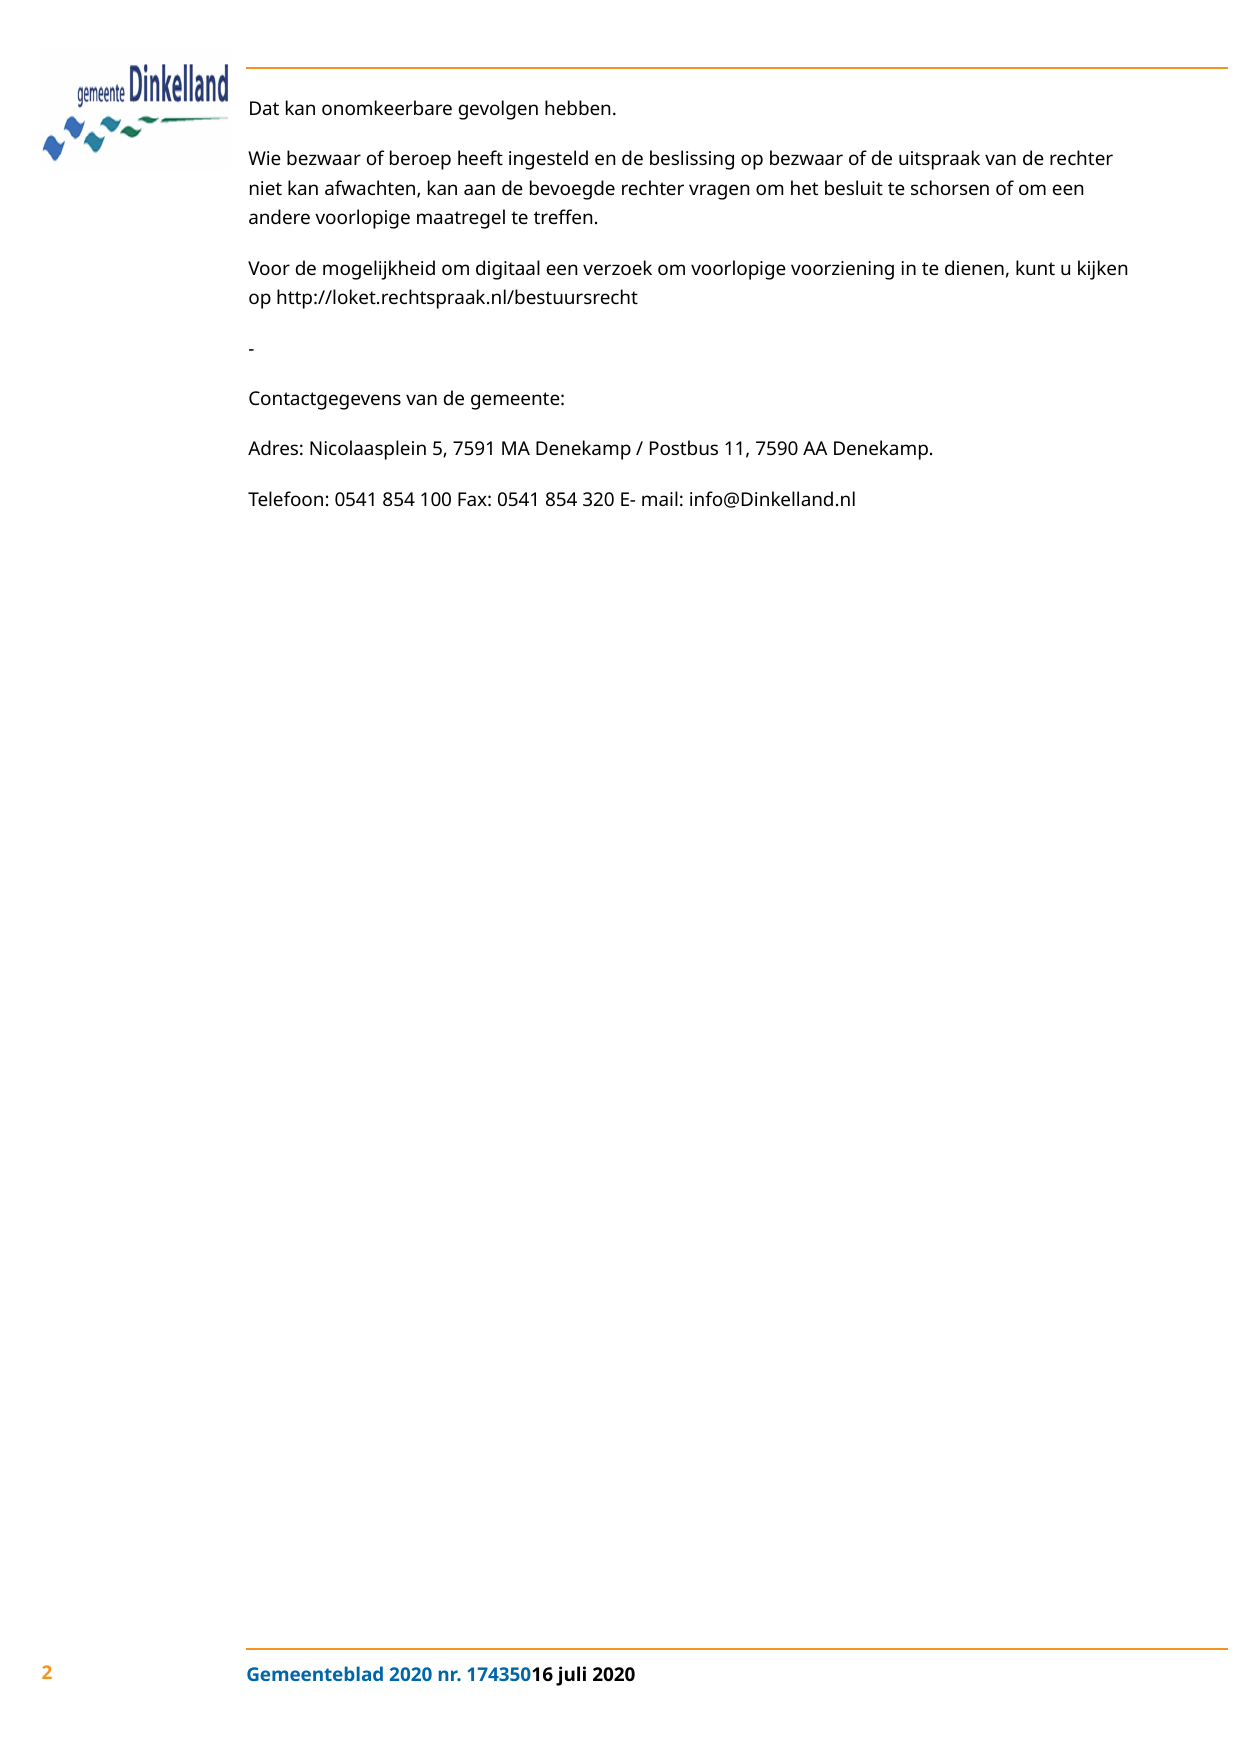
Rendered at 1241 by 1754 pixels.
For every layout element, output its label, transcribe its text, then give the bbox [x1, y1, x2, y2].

text Voor de mogelijkheid om digitaal een verzoek om voorlopige voorziening in te dienen, kunt u kijken op http://loket.rechtspraak.nl/bestuursrecht [248, 255, 1152, 310]
text - [248, 335, 1152, 361]
text Adres: Nicolaasplein 5, 7591 MA Denekamp / Postbus 11, 7590 AA Denekamp. [248, 436, 1152, 461]
text Wie bezwaar of beroep heeft ingesteld en de beslissing op bezwaar of de uitspraak van de rechter niet kan afwachten, kan aan de bevoegde rechter vragen om het besluit te schorsen of om een andere voorlopige maatregel te treffen. [248, 145, 1152, 230]
picture [41, 47, 231, 172]
text Dat kan onomkeerbare gevolgen hebben. [248, 95, 1152, 121]
text Telefoon: 0541 854 100 Fax: 0541 854 320 E- mail: info@Dinkelland.nl [248, 486, 1152, 512]
text Contactgegevens van de gemeente: [248, 385, 1152, 411]
